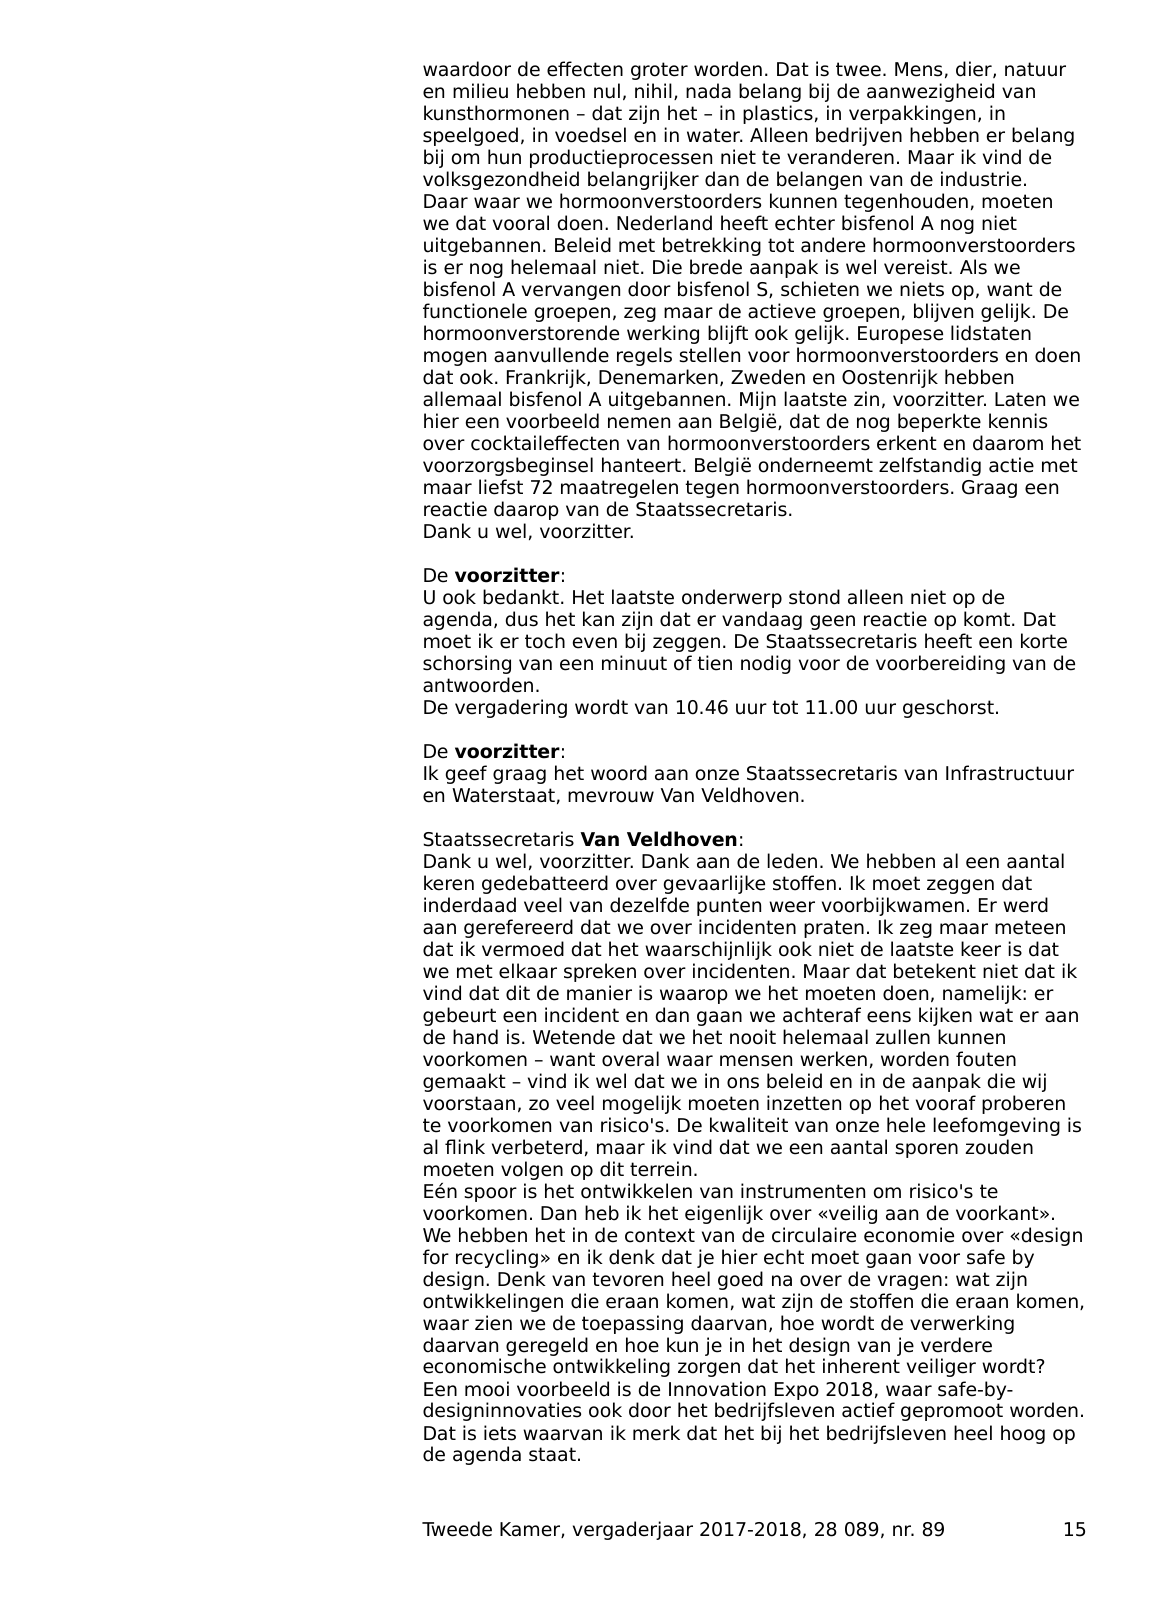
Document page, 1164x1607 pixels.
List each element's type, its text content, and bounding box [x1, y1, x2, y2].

text Daar waar we hormoonverstoorders kunnen tegenhouden, moeten we dat vooral doen. Nederland heeft echter bisfenol A nog niet uitgebannen. Beleid met betrekking tot andere hormoonverstoorders is er nog helemaal niet. Die brede aanpak is wel vereist. Als we bisfenol A vervangen door bisfenol S, schieten we niets op, want de functionele groepen, zeg maar de actieve groepen, blijven gelijk. De hormoonverstorende werking blijft ook gelijk. Europese lidstaten mogen aanvullende regels stellen voor hormoonverstoorders en doen dat ook. Frankrijk, Denemarken, Zweden en Oostenrijk hebben allemaal bisfenol A uitgebannen. Mijn laatste zin, voorzitter. Laten we hier een voorbeeld nemen aan België, dat de nog beperkte kennis over cocktaileffecten van hormoonverstoorders erkent en daarom het voorzorgsbeginsel hanteert. België onderneemt zelfstandig actie met maar liefst 72 maatregelen tegen hormoonverstoorders. Graag een reactie daarop van de Staatssecretaris. [422, 191, 1087, 521]
text Dank u wel, voorzitter. [422, 521, 1087, 543]
text Staatssecretaris Van Veldhoven: [422, 829, 1087, 851]
text Eén spoor is het ontwikkelen van instrumenten om risico's te voorkomen. Dan heb ik het eigenlijk over «veilig aan de voorkant». We hebben het in de context van de circulaire economie over «design for recycling» en ik denk dat je hier echt moet gaan voor safe by design. Denk van tevoren heel goed na over de vragen: wat zijn ontwikkelingen die eraan komen, wat zijn de stoffen die eraan komen, waar zien we de toepassing daarvan, hoe wordt de verwerking daarvan geregeld en hoe kun je in het design van je verdere economische ontwikkeling zorgen dat het inherent veiliger wordt? Een mooi voorbeeld is de Innovation Expo 2018, waar safe-by-designinnovaties ook door het bedrijfsleven actief gepromoot worden. Dat is iets waarvan ik merk dat het bij het bedrijfsleven heel hoog op de agenda staat. [422, 1181, 1087, 1466]
text De voorzitter: [422, 741, 1087, 763]
text Dank u wel, voorzitter. Dank aan de leden. We hebben al een aantal keren gedebatteerd over gevaarlijke stoffen. Ik moet zeggen dat inderdaad veel van dezelfde punten weer voorbijkwamen. Er werd aan gerefereerd dat we over incidenten praten. Ik zeg maar meteen dat ik vermoed dat het waarschijnlijk ook niet de laatste keer is dat we met elkaar spreken over incidenten. Maar dat betekent niet dat ik vind dat dit de manier is waarop we het moeten doen, namelijk: er gebeurt een incident en dan gaan we achteraf eens kijken wat er aan de hand is. Wetende dat we het nooit helemaal zullen kunnen voorkomen – want overal waar mensen werken, worden fouten gemaakt – vind ik wel dat we in ons beleid en in de aanpak die wij voorstaan, zo veel mogelijk moeten inzetten op het vooraf proberen te voorkomen van risico's. De kwaliteit van onze hele leefomgeving is al flink verbeterd, maar ik vind dat we een aantal sporen zouden moeten volgen op dit terrein. [422, 851, 1087, 1181]
text U ook bedankt. Het laatste onderwerp stond alleen niet op de agenda, dus het kan zijn dat er vandaag geen reactie op komt. Dat moet ik er toch even bij zeggen. De Staatssecretaris heeft een korte schorsing van een minuut of tien nodig voor de voorbereiding van de antwoorden. [422, 587, 1087, 697]
text De vergadering wordt van 10.46 uur tot 11.00 uur geschorst. [422, 697, 1087, 719]
text waardoor de effecten groter worden. Dat is twee. Mens, dier, natuur en milieu hebben nul, nihil, nada belang bij de aanwezigheid van kunsthormonen – dat zijn het – in plastics, in verpakkingen, in speelgoed, in voedsel en in water. Alleen bedrijven hebben er belang bij om hun productieprocessen niet te veranderen. Maar ik vind de volksgezondheid belangrijker dan de belangen van de industrie. [422, 59, 1087, 191]
text De voorzitter: [422, 565, 1087, 587]
text Ik geef graag het woord aan onze Staatssecretaris van Infrastructuur en Waterstaat, mevrouw Van Veldhoven. [422, 763, 1087, 807]
